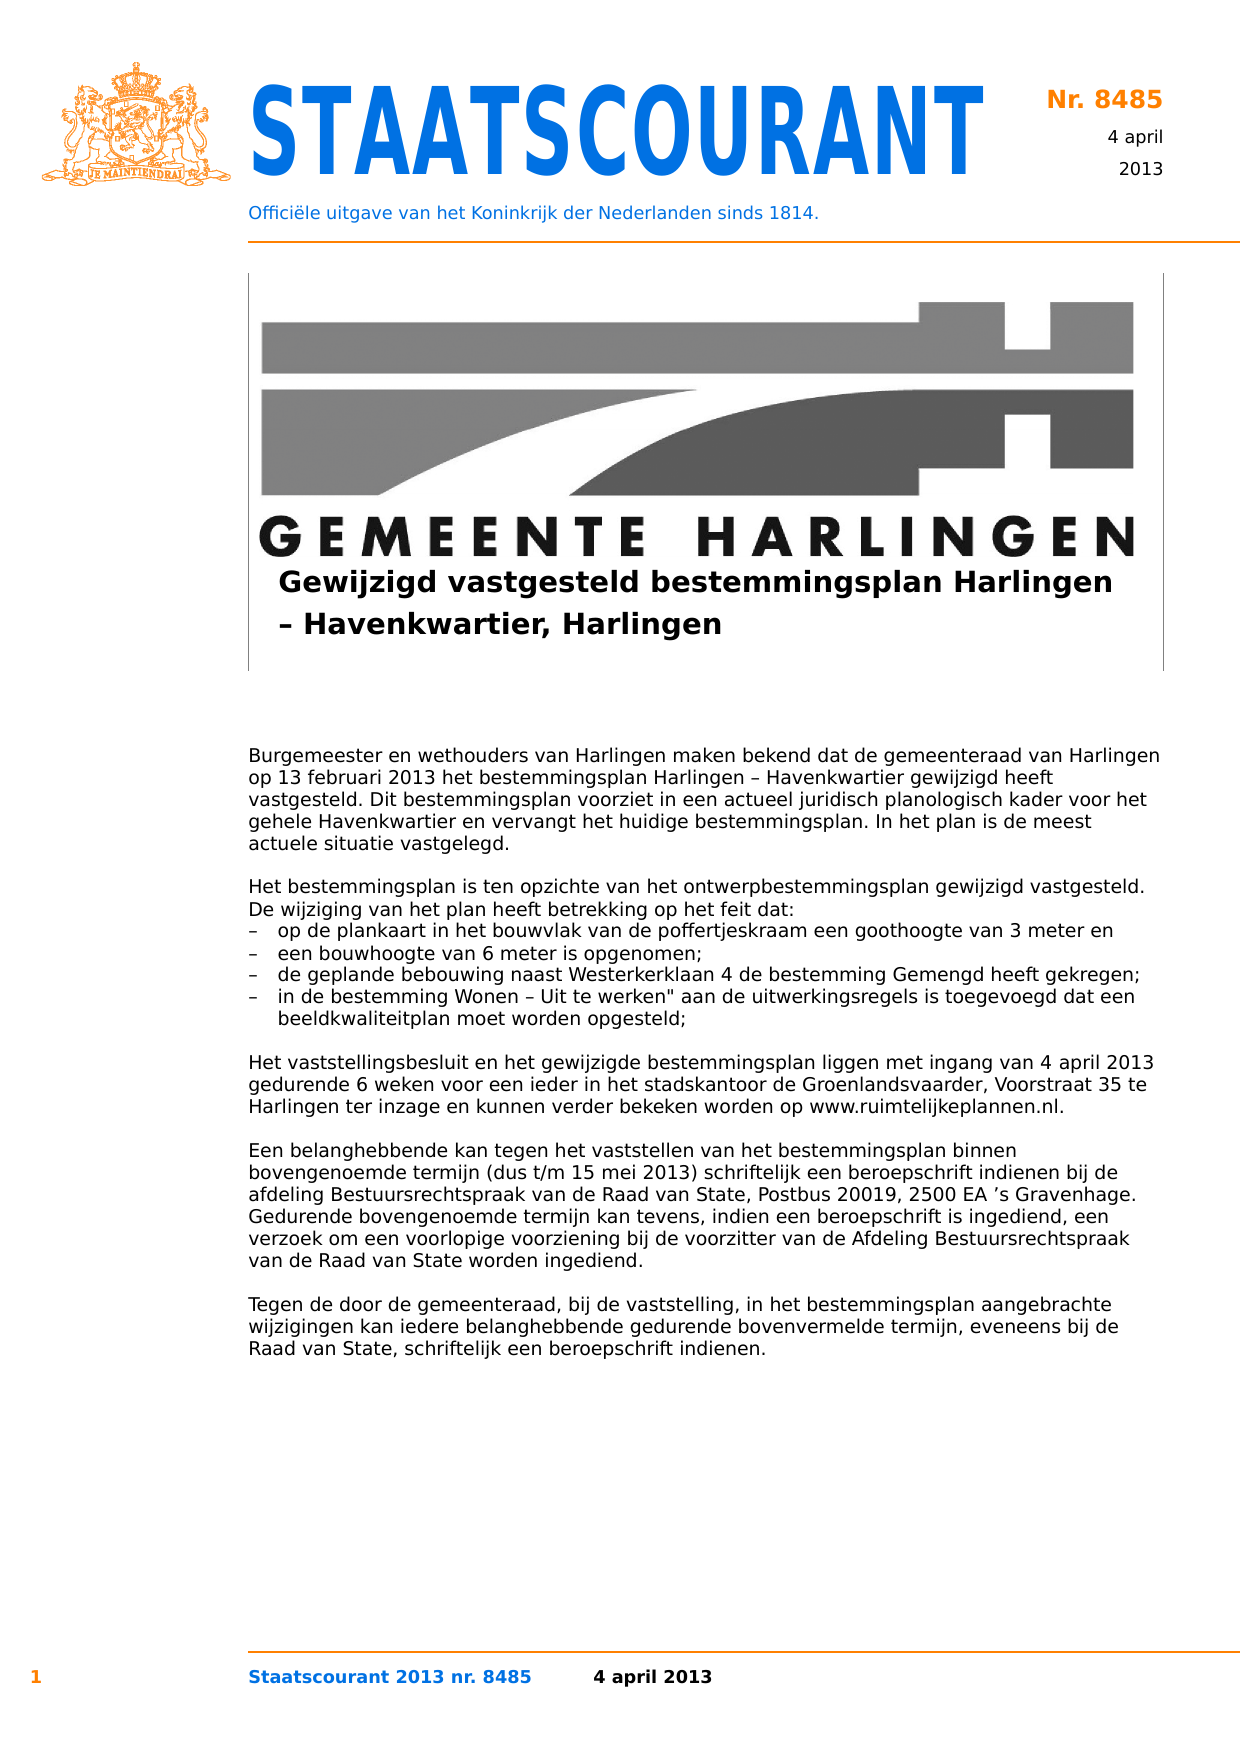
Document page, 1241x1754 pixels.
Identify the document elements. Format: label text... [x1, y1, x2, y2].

subtitle Gewijzigd vastgesteld bestemmingsplan Harlingen – Havenkwartier, Harlingen [249, 273, 1163, 671]
text Het vaststellingsbesluit en het gewijzigde bestemmingsplan liggen met ingang van 4 april 2013 gedurende 6 weken voor een ieder in het stadskantoor de Groenlandsvaarder, Voorstraat 35 te Harlingen ter inzage en kunnen verder bekeken worden op www.ruimtelijkeplannen.nl. [248, 1052, 1163, 1118]
table_cell 2013 [998, 153, 1240, 203]
text Gedurende bovengenoemde termijn kan tevens, indien een beroepschrift is ingediend, een verzoek om een voorlopige voorziening bij de voorzitter van de Afdeling Bestuursrechtspraak van de Raad van State worden ingediend. [248, 1206, 1163, 1272]
table_cell Officiële uitgave van het Koninkrijk der Nederlanden sinds 1814. [248, 203, 1240, 241]
text Burgemeester en wethouders van Harlingen maken bekend dat de gemeenteraad van Harlingen op 13 februari 2013 het bestemmingsplan Harlingen – Havenkwartier gewijzigd heeft vastgesteld. Dit bestemmingsplan voorziet in een actueel juridisch planologisch kader voor het gehele Havenkwartier en vervangt het huidige bestemmingsplan. In het plan is de meest actuele situatie vastgelegd. [248, 745, 1163, 854]
text – in de bestemming Wonen – Uit te werken" aan de uitwerkingsregels is toegevoegd dat een beeldkwaliteitplan moet worden opgesteld; [248, 986, 1163, 1030]
text Het bestemmingsplan is ten opzichte van het ontwerpbestemmingsplan gewijzigd vastgesteld. De wijziging van het plan heeft betrekking op het feit dat: [248, 876, 1163, 920]
picture [41, 62, 231, 186]
text Een belanghebbende kan tegen het vaststellen van het bestemmingsplan binnen bovengenoemde termijn (dus t/m 15 mei 2013) schriftelijk een beroepschrift indienen bij de afdeling Bestuursrechtspraak van de Raad van State, Postbus 20019, 2500 EA ’s Gravenhage. [248, 1140, 1163, 1206]
table_cell 4 april [998, 121, 1240, 153]
text – een bouwhoogte van 6 meter is opgenomen; [248, 942, 1163, 964]
text – de geplande bebouwing naast Westerkerklaan 4 de bestemming Gemengd heeft gekregen; [248, 964, 1163, 986]
text – op de plankaart in het bouwvlak van de poffertjeskraam een goothoogte van 3 meter en [248, 920, 1163, 942]
text Tegen de door de gemeenteraad, bij de vaststelling, in het bestemmingsplan aangebrachte wijzigingen kan iedere belanghebbende gedurende bovenvermelde termijn, eveneens bij de Raad van State, schriftelijk een beroepschrift indienen. [248, 1294, 1163, 1360]
table_header STAATSCOURANT [248, 62, 998, 203]
table_header Nr. 8485 [998, 62, 1240, 121]
picture [259, 302, 1134, 557]
table_header [25, 62, 248, 241]
